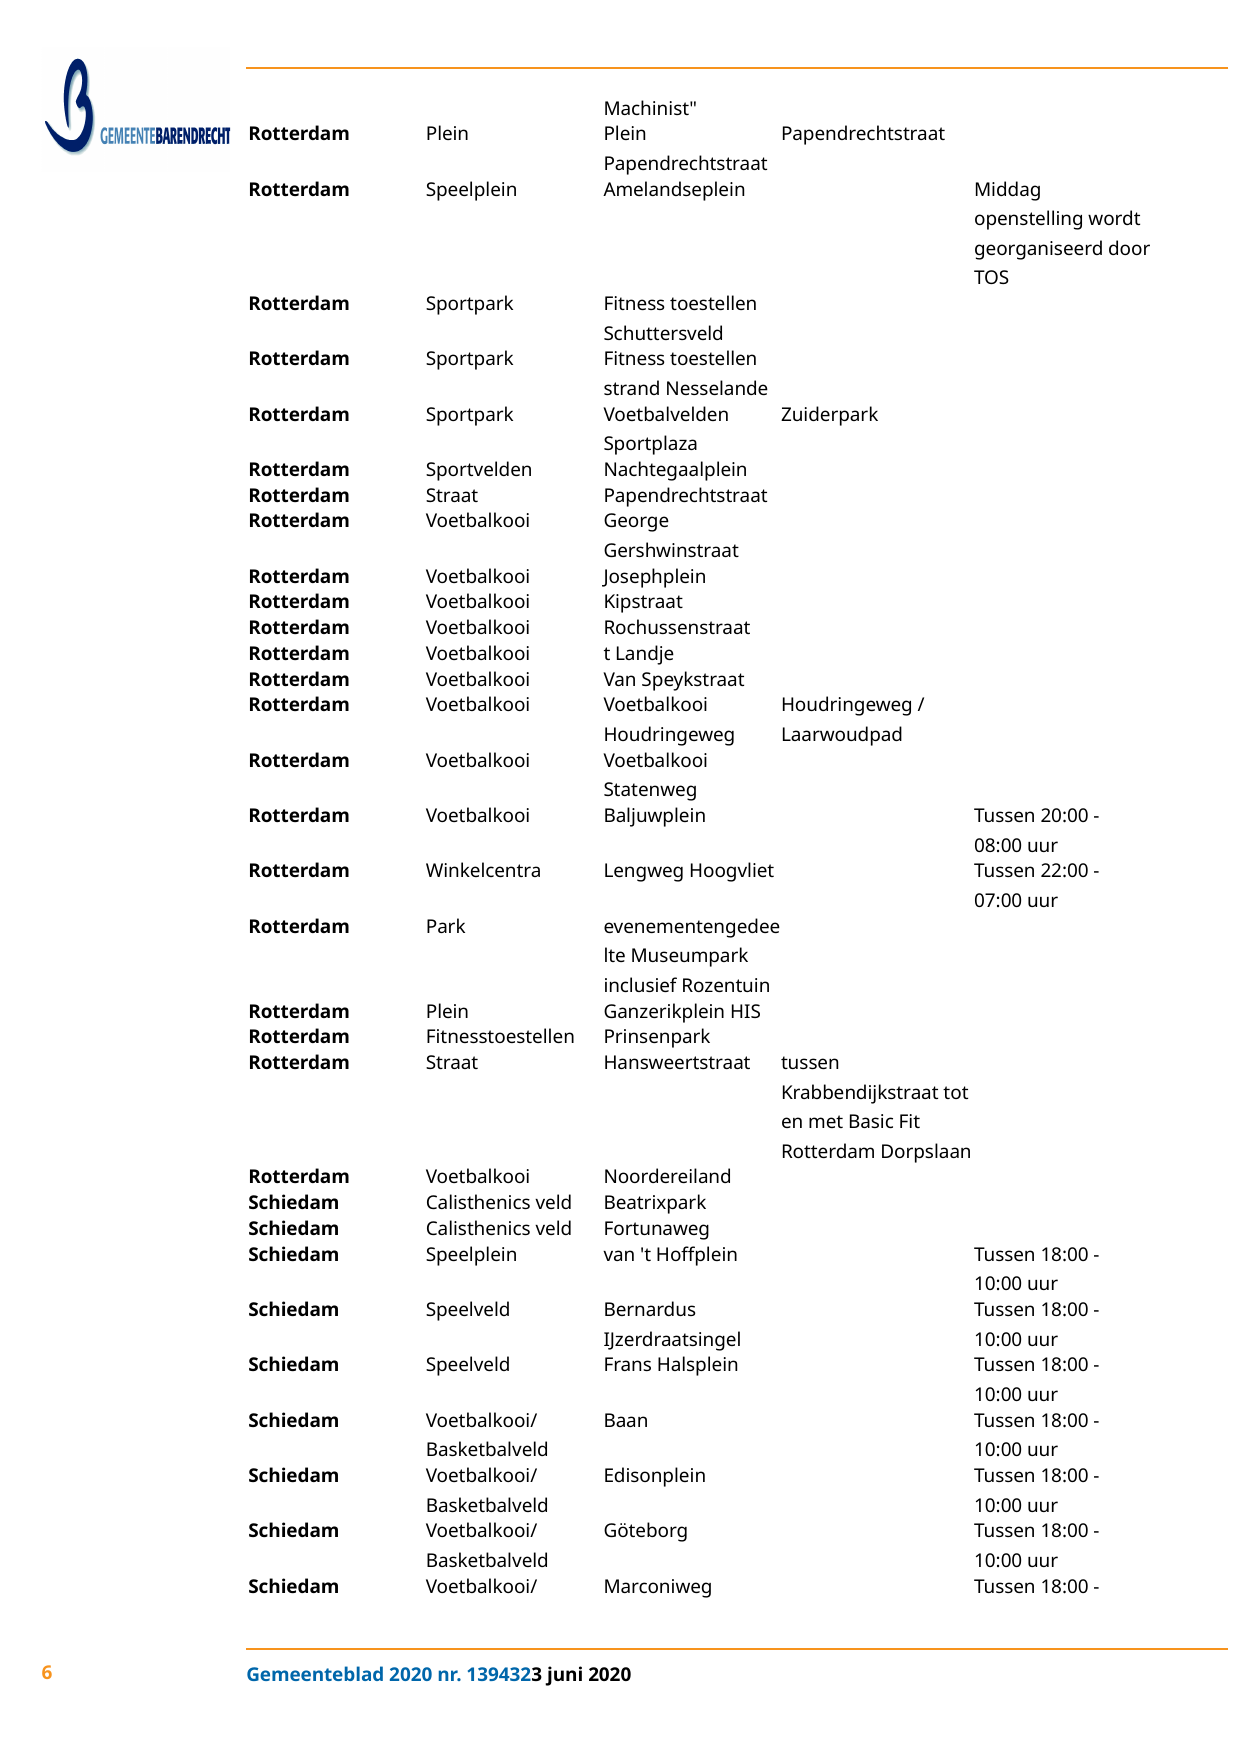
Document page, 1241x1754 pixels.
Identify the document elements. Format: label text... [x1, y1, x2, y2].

table_cell Schiedam [248, 1518, 426, 1573]
table_cell Winkelcentra [426, 858, 603, 913]
table_cell Rotterdam [248, 563, 426, 589]
table_cell [781, 1407, 974, 1462]
table_cell Fortunaweg [603, 1215, 781, 1241]
table_cell Noordereiland [603, 1164, 781, 1189]
table_cell Sportpark [426, 290, 603, 346]
table_cell Voetbalvelden Sportplaza [603, 401, 781, 456]
table_cell [974, 482, 1152, 508]
table_cell tussen Krabbendijkstraat tot en met Basic Fit Rotterdam Dorpslaan [781, 1049, 974, 1164]
table_cell Rotterdam [248, 1164, 426, 1189]
table_cell Voetbalkooi/ [426, 1573, 603, 1598]
table_cell Schiedam [248, 1462, 426, 1517]
table_cell Plein Papendrechtstraat [603, 121, 781, 176]
table_cell Plein [426, 998, 603, 1023]
table_cell Voetbalkooi/Basketbalveld [426, 1462, 603, 1517]
table_cell Speelplein [426, 176, 603, 290]
table_cell Straat [426, 482, 603, 508]
table_cell Amelandseplein [603, 176, 781, 290]
table_cell [974, 1024, 1152, 1049]
table_cell [974, 121, 1152, 176]
table_cell Edisonplein [603, 1462, 781, 1517]
table_cell Tussen 18:00 - 10:00 uur [974, 1352, 1152, 1407]
table_cell [781, 563, 974, 589]
table_cell Tussen 18:00 - 10:00 uur [974, 1462, 1152, 1517]
table_cell Speelveld [426, 1296, 603, 1352]
table_cell [426, 95, 603, 121]
table_cell [781, 858, 974, 913]
table_cell Schiedam [248, 1190, 426, 1215]
table_cell Schiedam [248, 1407, 426, 1462]
table_cell Rotterdam [248, 913, 426, 998]
table_cell Calisthenics veld [426, 1190, 603, 1215]
table_cell van 't Hoffplein [603, 1241, 781, 1296]
table_cell Sportpark [426, 346, 603, 401]
table_cell Lengweg Hoogvliet [603, 858, 781, 913]
table_cell [974, 666, 1152, 692]
table_cell Rotterdam [248, 456, 426, 482]
table_cell Voetbalkooi Houdringeweg [603, 692, 781, 747]
table_cell [248, 95, 426, 121]
table_cell [974, 563, 1152, 589]
table_cell [781, 290, 974, 346]
table_cell [781, 615, 974, 640]
table_cell [974, 1049, 1152, 1164]
table_cell Rotterdam [248, 692, 426, 747]
table_cell Rotterdam [248, 640, 426, 666]
table_cell Tussen 18:00 - 10:00 uur [974, 1241, 1152, 1296]
table_cell Voetbalkooi/Basketbalveld [426, 1518, 603, 1573]
table_cell Fitness toestellen Schuttersveld [603, 290, 781, 346]
table_cell Tussen 18:00 - 10:00 uur [974, 1407, 1152, 1462]
table_cell [781, 1241, 974, 1296]
table_cell Rotterdam [248, 290, 426, 346]
table_cell Schiedam [248, 1241, 426, 1296]
table_cell Straat [426, 1049, 603, 1164]
table_cell Rotterdam [248, 998, 426, 1023]
table_cell [974, 401, 1152, 456]
table_cell Rotterdam [248, 121, 426, 176]
table_cell Tussen 18:00 - 10:00 uur [974, 1518, 1152, 1573]
table_cell [974, 1164, 1152, 1189]
table_cell Voetbalkooi Statenweg [603, 747, 781, 802]
table_cell Rotterdam [248, 666, 426, 692]
table_cell Rotterdam [248, 802, 426, 858]
table_cell Zuiderpark [781, 401, 974, 456]
table_cell [781, 1296, 974, 1352]
table_cell Papendrechtstraat [603, 482, 781, 508]
table_cell Beatrixpark [603, 1190, 781, 1215]
table_cell Rotterdam [248, 508, 426, 563]
table_cell Tussen 22:00 - 07:00 uur [974, 858, 1152, 913]
table_cell Voetbalkooi [426, 640, 603, 666]
table_cell Tussen 18:00 - 10:00 uur [974, 1296, 1152, 1352]
table_cell Voetbalkooi [426, 563, 603, 589]
table_cell [781, 1573, 974, 1598]
table_cell Machinist" [603, 95, 781, 121]
table_cell Hansweertstraat [603, 1049, 781, 1164]
table_cell Schiedam [248, 1215, 426, 1241]
table_cell [781, 456, 974, 482]
table_cell Marconiweg [603, 1573, 781, 1598]
table_cell [974, 290, 1152, 346]
table_cell Rotterdam [248, 176, 426, 290]
table_cell [974, 589, 1152, 614]
table_cell Bernardus IJzerdraatsingel [603, 1296, 781, 1352]
table_cell [974, 95, 1152, 121]
table_cell Voetbalkooi [426, 1164, 603, 1189]
table_cell [781, 747, 974, 802]
table_cell t Landje [603, 640, 781, 666]
table_cell [974, 346, 1152, 401]
table_cell Voetbalkooi [426, 666, 603, 692]
table_cell Rochussenstraat [603, 615, 781, 640]
table_cell Rotterdam [248, 346, 426, 401]
table_cell [974, 508, 1152, 563]
table_cell [781, 1462, 974, 1517]
table_cell Speelveld [426, 1352, 603, 1407]
table_cell Baljuwplein [603, 802, 781, 858]
table_cell [974, 1190, 1152, 1215]
table_cell Voetbalkooi [426, 692, 603, 747]
table_cell Rotterdam [248, 401, 426, 456]
table_cell Voetbalkooi [426, 615, 603, 640]
table_cell [781, 346, 974, 401]
table_cell [781, 1024, 974, 1049]
table_cell [974, 1215, 1152, 1241]
table_cell Schiedam [248, 1352, 426, 1407]
table_cell Rotterdam [248, 615, 426, 640]
table_cell [781, 1215, 974, 1241]
table_cell Ganzerikplein HIS [603, 998, 781, 1023]
table_cell Göteborg [603, 1518, 781, 1573]
table_cell [974, 615, 1152, 640]
table_cell evenementengedeelte Museumpark inclusief Rozentuin [603, 913, 781, 998]
table_cell Voetbalkooi/Basketbalveld [426, 1407, 603, 1462]
table_cell Voetbalkooi [426, 508, 603, 563]
table_cell [781, 1352, 974, 1407]
table_cell Sportvelden [426, 456, 603, 482]
table_cell [781, 482, 974, 508]
table_cell Rotterdam [248, 1024, 426, 1049]
table_cell [974, 913, 1152, 998]
table_cell [781, 1190, 974, 1215]
table_cell Rotterdam [248, 1049, 426, 1164]
table_cell Middag openstelling wordt georganiseerd door TOS [974, 176, 1152, 290]
table_cell Papendrechtstraat [781, 121, 974, 176]
table_cell [781, 589, 974, 614]
table_cell [781, 1164, 974, 1189]
table_cell [781, 802, 974, 858]
table_cell Rotterdam [248, 589, 426, 614]
table_cell Voetbalkooi [426, 589, 603, 614]
table_cell [781, 913, 974, 998]
table_cell Baan [603, 1407, 781, 1462]
table_cell Rotterdam [248, 747, 426, 802]
table_cell George Gershwinstraat [603, 508, 781, 563]
table_cell Park [426, 913, 603, 998]
table_cell Rotterdam [248, 482, 426, 508]
table_cell Plein [426, 121, 603, 176]
table_cell Frans Halsplein [603, 1352, 781, 1407]
table_cell Houdringeweg / Laarwoudpad [781, 692, 974, 747]
table_cell Fitness toestellen strand Nesselande [603, 346, 781, 401]
table_cell [974, 640, 1152, 666]
table_cell [974, 747, 1152, 802]
picture [41, 47, 231, 172]
table_cell [781, 640, 974, 666]
table_cell [781, 508, 974, 563]
table_cell Voetbalkooi [426, 802, 603, 858]
table_cell Calisthenics veld [426, 1215, 603, 1241]
table_cell [781, 1518, 974, 1573]
table_cell [974, 456, 1152, 482]
table_cell Kipstraat [603, 589, 781, 614]
table_cell Josephplein [603, 563, 781, 589]
table_cell [781, 666, 974, 692]
table_cell Fitnesstoestellen [426, 1024, 603, 1049]
table_cell Voetbalkooi [426, 747, 603, 802]
table_cell Rotterdam [248, 858, 426, 913]
table_cell Speelplein [426, 1241, 603, 1296]
table_cell Schiedam [248, 1573, 426, 1598]
table_cell [781, 176, 974, 290]
table_cell Schiedam [248, 1296, 426, 1352]
table_cell Nachtegaalplein [603, 456, 781, 482]
table_cell [781, 95, 974, 121]
table_cell Sportpark [426, 401, 603, 456]
table_cell Tussen 20:00 - 08:00 uur [974, 802, 1152, 858]
table_cell [974, 692, 1152, 747]
table_cell [781, 998, 974, 1023]
table_cell Tussen 18:00 [974, 1573, 1152, 1598]
table_cell Van Speykstraat [603, 666, 781, 692]
table_cell Prinsenpark [603, 1024, 781, 1049]
table_cell [974, 998, 1152, 1023]
